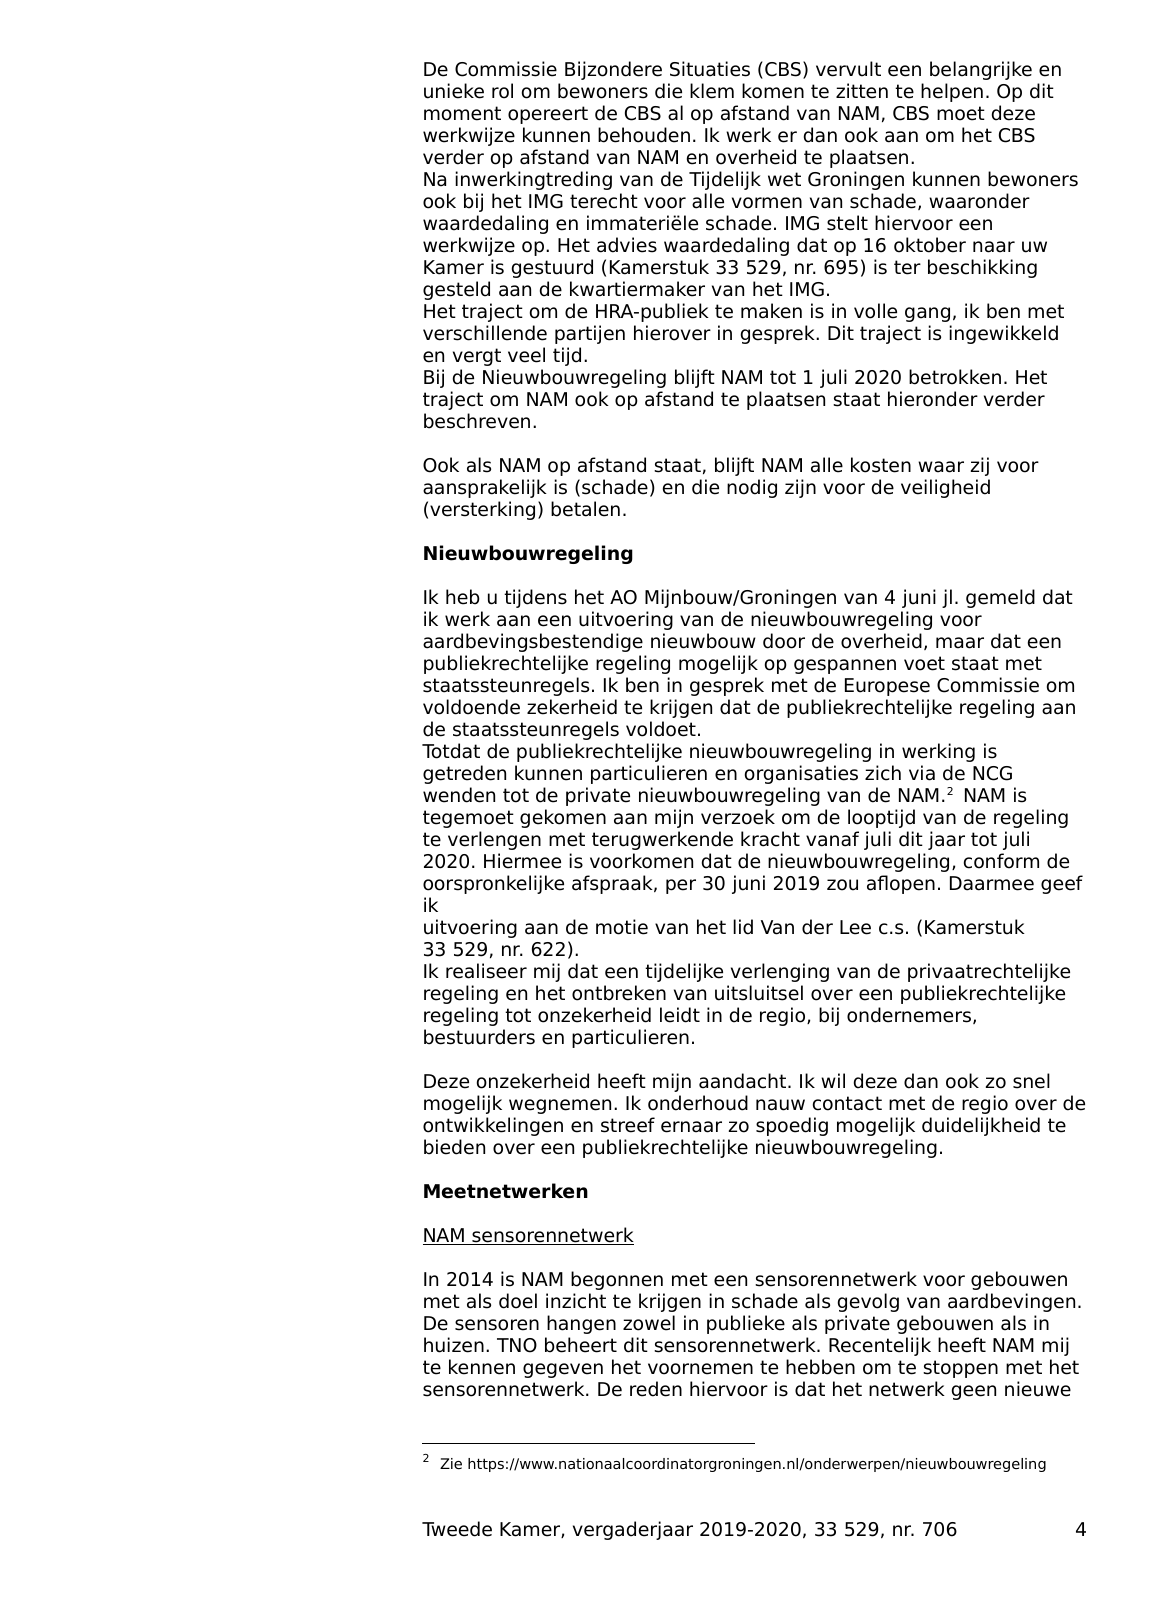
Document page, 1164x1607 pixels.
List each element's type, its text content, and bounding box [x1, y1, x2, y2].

text Het traject om de HRA-publiek te maken is in volle gang, ik ben met verschillende partijen hierover in gesprek. Dit traject is ingewikkeld en vergt veel tijd. [422, 301, 1087, 367]
text uitvoering aan de motie van het lid Van der Lee c.s. (Kamerstuk 33 529, nr. 622). [422, 917, 1087, 961]
text In 2014 is NAM begonnen met een sensorennetwerk voor gebouwen met als doel inzicht te krijgen in schade als gevolg van aardbevingen. De sensoren hangen zowel in publieke als private gebouwen als in huizen. TNO beheert dit sensorennetwerk. Recentelijk heeft NAM mij te kennen gegeven het voornemen te hebben om te stoppen met het sensorennetwerk. De reden hiervoor is dat het netwerk geen nieuwe [422, 1269, 1087, 1401]
text Ik realiseer mij dat een tijdelijke verlenging van de privaatrechtelijke regeling en het ontbreken van uitsluitsel over een publiekrechtelijke regeling tot onzekerheid leidt in de regio, bij ondernemers, bestuurders en particulieren. [422, 961, 1087, 1049]
text Zie https://www.nationaalcoordinatorgroningen.nl/onderwerpen/nieuwbouwregeling [422, 1452, 1087, 1474]
text Ook als NAM op afstand staat, blijft NAM alle kosten waar zij voor aansprakelijk is (schade) en die nodig zijn voor de veiligheid (versterking) betalen. [422, 455, 1087, 521]
text Deze onzekerheid heeft mijn aandacht. Ik wil deze dan ook zo snel mogelijk wegnemen. Ik onderhoud nauw contact met de regio over de ontwikkelingen en streef ernaar zo spoedig mogelijk duidelijkheid te bieden over een publiekrechtelijke nieuwbouwregeling. [422, 1071, 1087, 1159]
text Ik heb u tijdens het AO Mijnbouw/Groningen van 4 juni jl. gemeld dat ik werk aan een uitvoering van de nieuwbouwregeling voor aardbevingsbestendige nieuwbouw door de overheid, maar dat een publiekrechtelijke regeling mogelijk op gespannen voet staat met staatssteunregels. Ik ben in gesprek met de Europese Commissie om voldoende zekerheid te krijgen dat de publiekrechtelijke regeling aan de staatssteunregels voldoet. [422, 587, 1087, 741]
subtitle NAM sensorennetwerk [422, 1225, 1087, 1247]
text Bij de Nieuwbouwregeling blijft NAM tot 1 juli 2020 betrokken. Het traject om NAM ook op afstand te plaatsen staat hieronder verder beschreven. [422, 367, 1087, 433]
subtitle Nieuwbouwregeling [422, 543, 1087, 565]
text Na inwerkingtreding van de Tijdelijk wet Groningen kunnen bewoners ook bij het IMG terecht voor alle vormen van schade, waaronder waardedaling en immateriële schade. IMG stelt hiervoor een werkwijze op. Het advies waardedaling dat op 16 oktober naar uw Kamer is gestuurd (Kamerstuk 33 529, nr. 695) is ter beschikking gesteld aan de kwartiermaker van het IMG. [422, 169, 1087, 301]
text Totdat de publiekrechtelijke nieuwbouwregeling in werking is getreden kunnen particulieren en organisaties zich via de NCG wenden tot de private nieuwbouwregeling van de NAM. NAM is tegemoet gekomen aan mijn verzoek om de looptijd van de regeling te verlengen met terugwerkende kracht vanaf juli dit jaar tot juli 2020. Hiermee is voorkomen dat de nieuwbouwregeling, conform de oorspronkelijke afspraak, per 30 juni 2019 zou aflopen. Daarmee geef ik [422, 741, 1087, 917]
text De Commissie Bijzondere Situaties (CBS) vervult een belangrijke en unieke rol om bewoners die klem komen te zitten te helpen. Op dit moment opereert de CBS al op afstand van NAM, CBS moet deze werkwijze kunnen behouden. Ik werk er dan ook aan om het CBS verder op afstand van NAM en overheid te plaatsen. [422, 59, 1087, 169]
subtitle Meetnetwerken [422, 1181, 1087, 1203]
